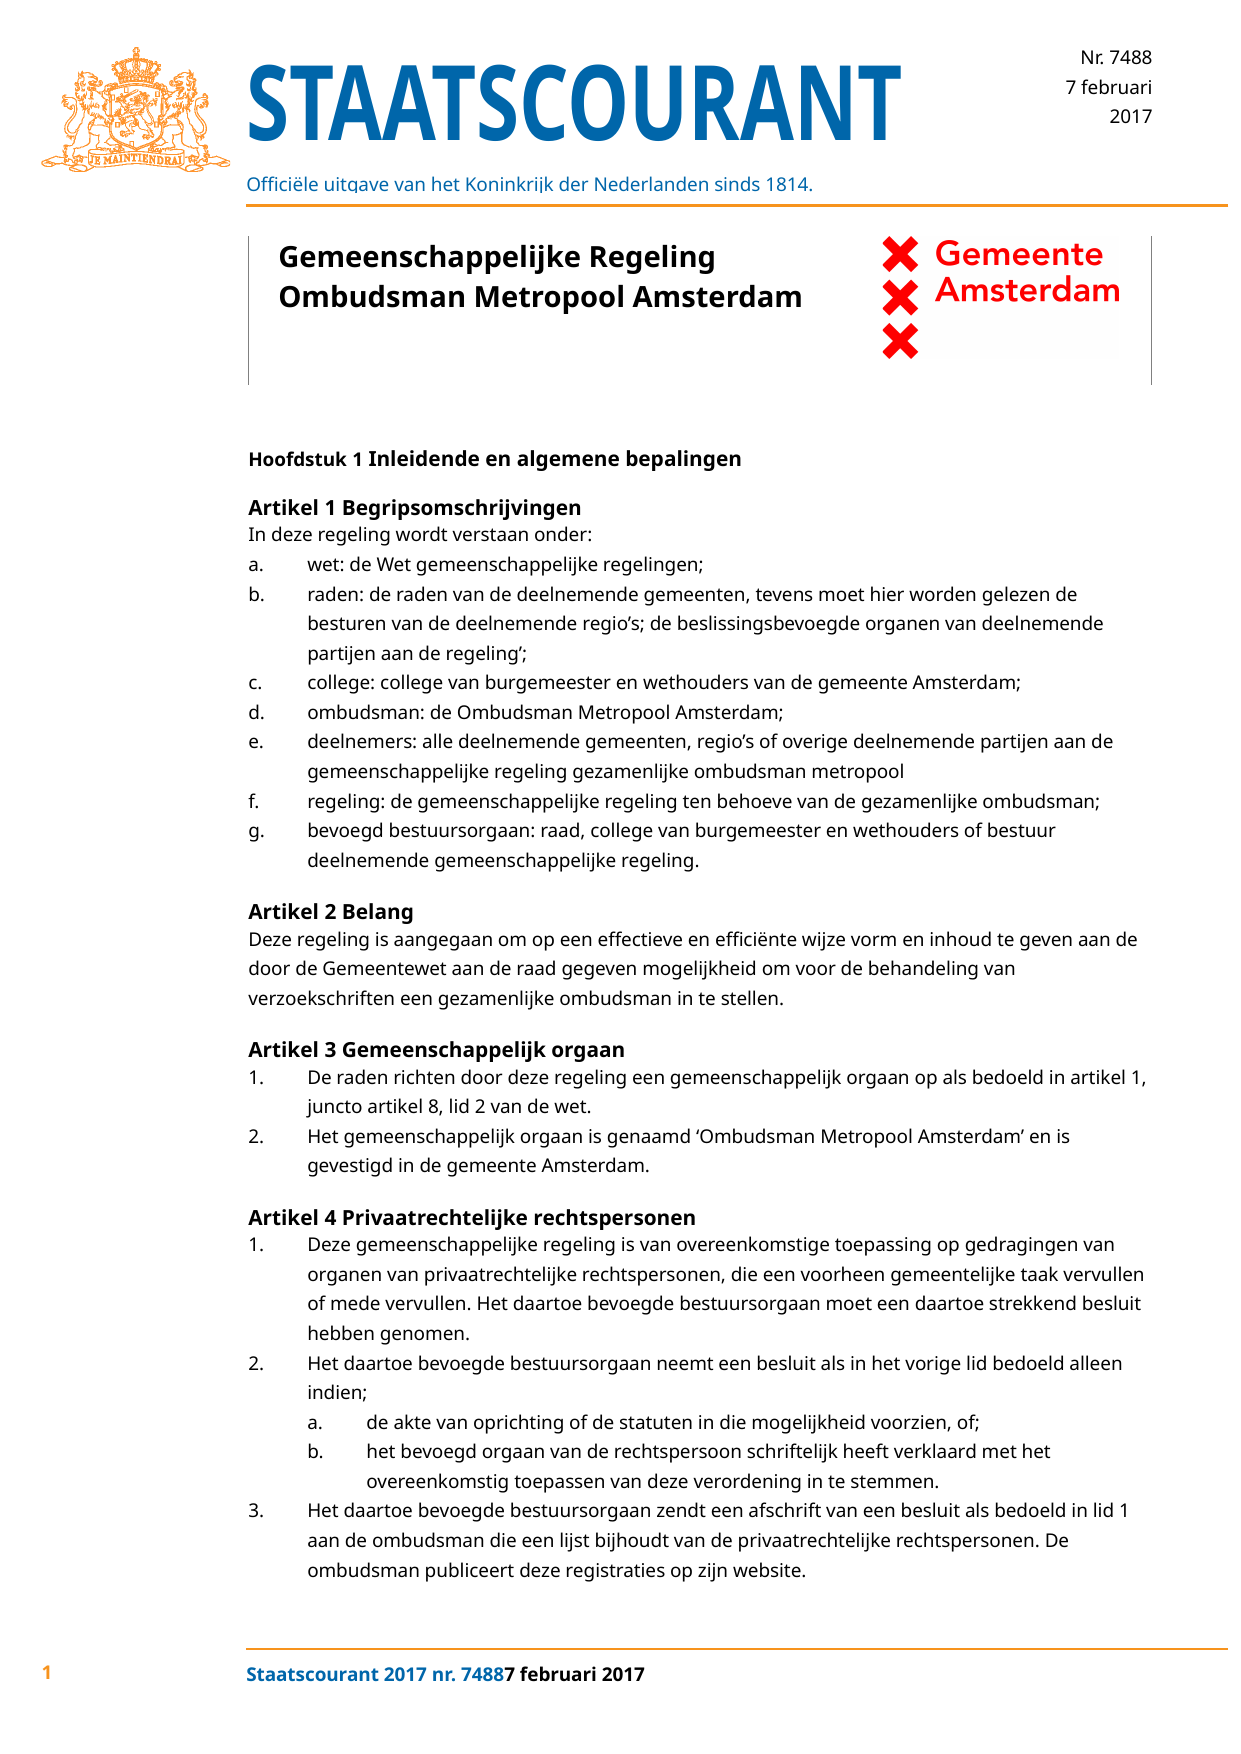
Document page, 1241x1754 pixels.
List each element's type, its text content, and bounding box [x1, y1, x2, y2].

table_header [850, 236, 1151, 385]
text Artikel 3 Gemeenschappelijk orgaan [248, 1035, 1152, 1064]
list wet: de Wet gemeenschappelijke regelingen; [248, 551, 1152, 577]
picture [41, 47, 231, 172]
list bevoegd bestuursorgaan: raad, college van burgemeester en wethouders of bestuur deelnemende gemeenschappelijke regeling. [248, 817, 1152, 873]
list de akte van oprichting of de statuten in die mogelijkheid voorzien, of; [307, 1409, 1152, 1435]
text Artikel 1 Begripsomschrijvingen [248, 493, 1152, 522]
picture [882, 236, 1119, 359]
list deelnemers: alle deelnemende gemeenten, regio’s of overige deelnemende partijen aan de gemeenschappelijke regeling gezamenlijke ombudsman metropool [248, 729, 1152, 784]
list De raden richten door deze regeling een gemeenschappelijk orgaan op als bedoeld in artikel 1, juncto artikel 8, lid 2 van de wet. [248, 1064, 1152, 1119]
text Deze regeling is aangegaan om op een effectieve en efficiënte wijze vorm en inhoud te geven aan de door de Gemeentewet aan de raad gegeven mogelijkheid om voor de behandeling van verzoekschriften een gezamenlijke ombudsman in te stellen. [248, 926, 1152, 1011]
list Het daartoe bevoegde bestuursorgaan zendt een afschrift van een besluit als bedoeld in lid 1 aan de ombudsman die een lijst bijhoudt van de privaatrechtelijke rechtspersonen. De ombudsman publiceert deze registraties op zijn website. [248, 1498, 1152, 1583]
list Het gemeenschappelijk orgaan is genaamd ‘Ombudsman Metropool Amsterdam’ en is gevestigd in de gemeente Amsterdam. [248, 1123, 1152, 1178]
text In deze regeling wordt verstaan onder: [248, 522, 1152, 547]
list college: college van burgemeester en wethouders van de gemeente Amsterdam; [248, 669, 1152, 695]
list ombudsman: de Ombudsman Metropool Amsterdam; [248, 699, 1152, 725]
list regeling: de gemeenschappelijke regeling ten behoeve van de gezamenlijke ombudsman; [248, 788, 1152, 813]
list het bevoegd orgaan van de rechtspersoon schriftelijk heeft verklaard met het overeenkomstig toepassen van deze verordening in te stemmen. [307, 1438, 1152, 1494]
text Artikel 2 Belang [248, 897, 1152, 926]
text Artikel 4 Privaatrechtelijke rechtspersonen [248, 1203, 1152, 1231]
list raden: de raden van de deelnemende gemeenten, tevens moet hier worden gelezen de besturen van de deelnemende regio’s; de beslissingsbevoegde organen van deelnemende partijen aan de regeling’; [248, 581, 1152, 666]
text Hoofdstuk 1 Inleidende en algemene bepalingen [248, 444, 1152, 472]
table_header Gemeenschappelijke Regeling Ombudsman Metropool Amsterdam [249, 236, 850, 385]
list Deze gemeenschappelijke regeling is van overeenkomstige toepassing op gedragingen van organen van privaatrechtelijke rechtspersonen, die een voorheen gemeentelijke taak vervullen of mede vervullen. Het daartoe bevoegde bestuursorgaan moet een daartoe strekkend besluit hebben genomen. [248, 1231, 1152, 1346]
list Het daartoe bevoegde bestuursorgaan neemt een besluit als in het vorige lid bedoeld alleen indien; [248, 1350, 1152, 1405]
